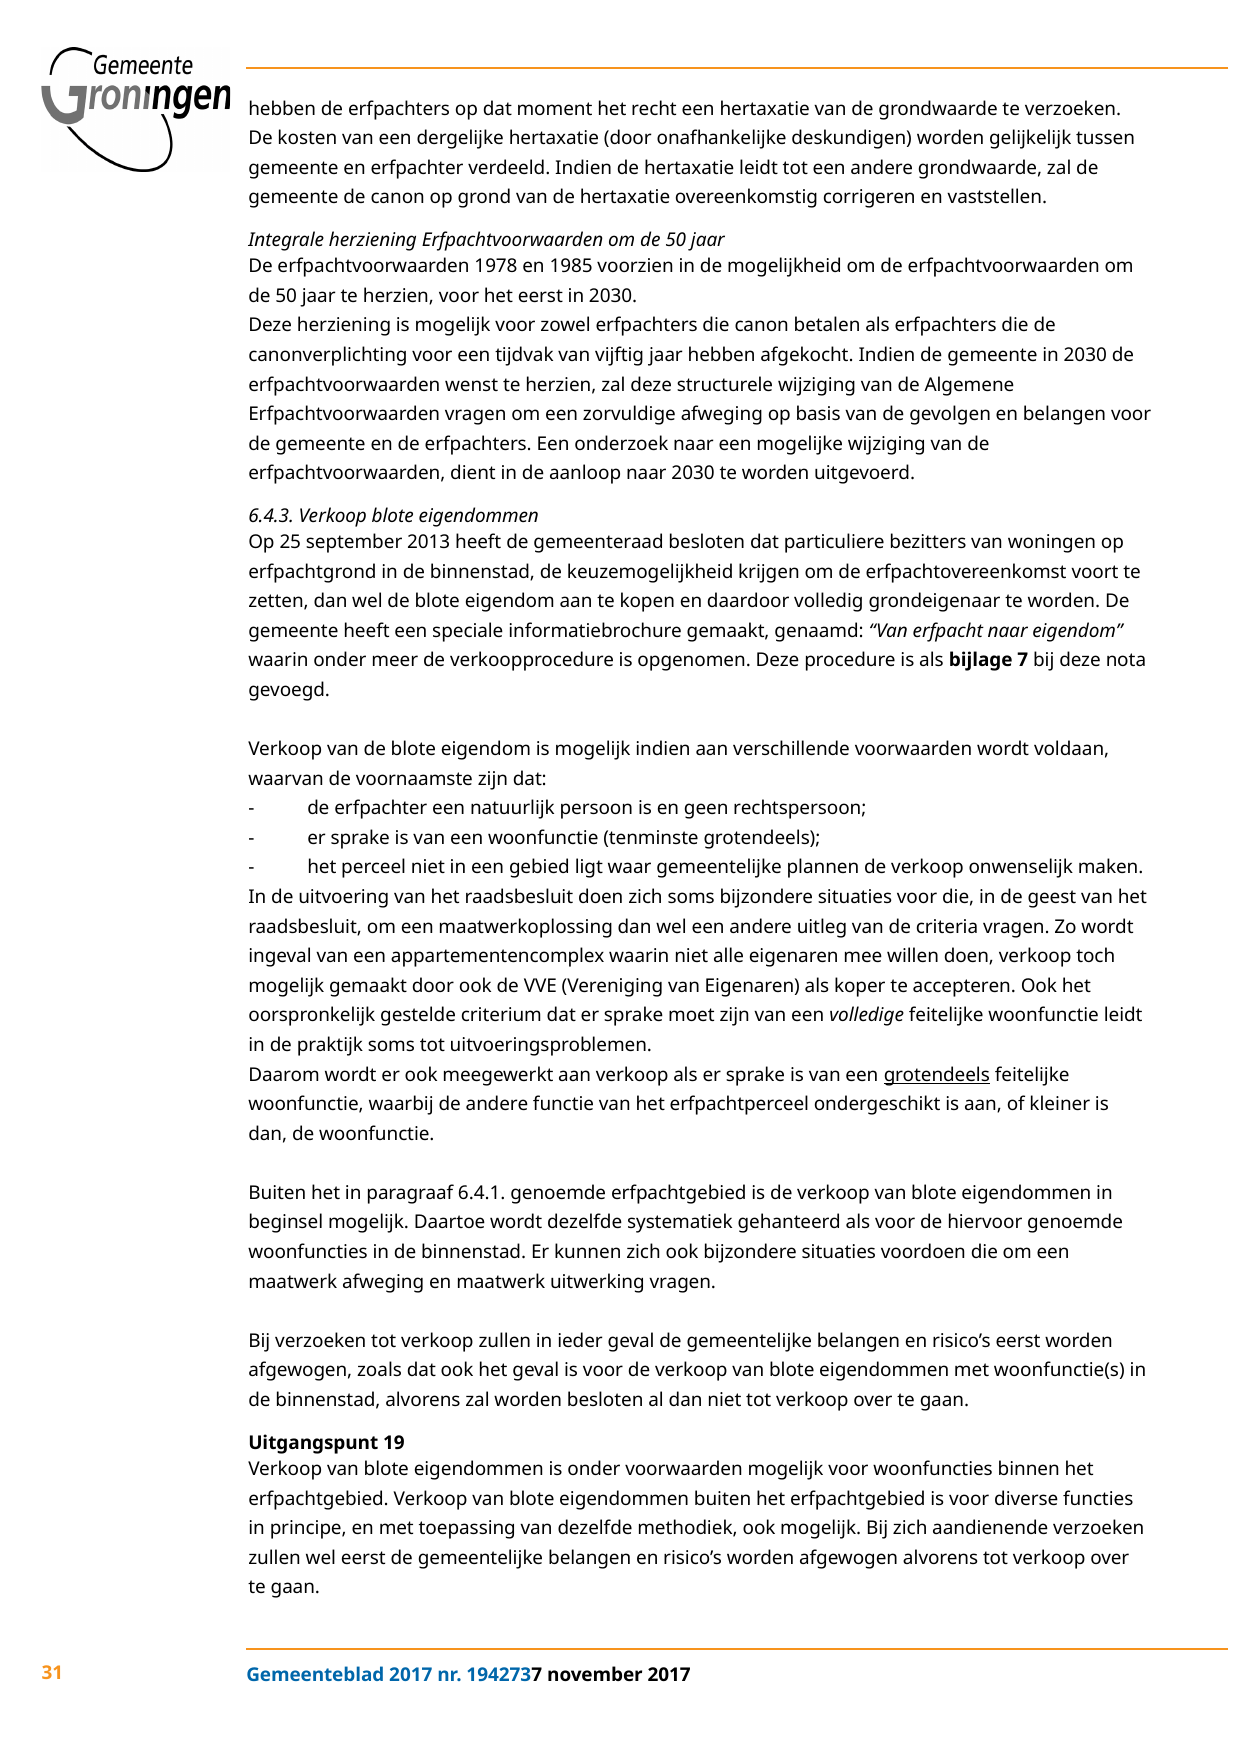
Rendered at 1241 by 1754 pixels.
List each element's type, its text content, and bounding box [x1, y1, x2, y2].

text hebben de erfpachters op dat moment het recht een hertaxatie van de grondwaarde te verzoeken. [248, 95, 1152, 121]
text Bij verzoeken tot verkoop zullen in ieder geval de gemeentelijke belangen en risico’s eerst worden afgewogen, zoals dat ook het geval is voor de verkoop van blote eigendommen met woonfunctie(s) in de binnenstad, alvorens zal worden besloten al dan niet tot verkoop over te gaan. [248, 1327, 1152, 1412]
text Uitgangspunt 19 [248, 1429, 1152, 1455]
picture [41, 47, 231, 172]
text Deze herziening is mogelijk voor zowel erfpachters die canon betalen als erfpachters die de canonverplichting voor een tijdvak van vijftig jaar hebben afgekocht. Indien de gemeente in 2030 de erfpachtvoorwaarden wenst te herzien, zal deze structurele wijziging van de Algemene Erfpachtvoorwaarden vragen om een zorvuldige afweging op basis van de gevolgen en belangen voor de gemeente en de erfpachters. Een onderzoek naar een mogelijke wijziging van de erfpachtvoorwaarden, dient in de aanloop naar 2030 te worden uitgevoerd. [248, 312, 1152, 485]
text Buiten het in paragraaf 6.4.1. genoemde erfpachtgebied is de verkoop van blote eigendommen in beginsel mogelijk. Daartoe wordt dezelfde systematiek gehanteerd als voor de hiervoor genoemde woonfuncties in de binnenstad. Er kunnen zich ook bijzondere situaties voordoen die om een maatwerk afweging en maatwerk uitwerking vragen. [248, 1179, 1152, 1294]
text Daarom wordt er ook meegewerkt aan verkoop als er sprake is van een grotendeels feitelijke woonfunctie, waarbij de andere functie van het erfpachtperceel ondergeschikt is aan, of kleiner is dan, de woonfunctie. [248, 1061, 1152, 1146]
text De erfpachtvoorwaarden 1978 en 1985 voorzien in de mogelijkheid om de erfpachtvoorwaarden om de 50 jaar te herzien, voor het eerst in 2030. [248, 252, 1152, 308]
text Verkoop van de blote eigendom is mogelijk indien aan verschillende voorwaarden wordt voldaan, waarvan de voornaamste zijn dat: [248, 735, 1152, 791]
text In de uitvoering van het raadsbesluit doen zich soms bijzondere situaties voor die, in de geest van het raadsbesluit, om een maatwerkoplossing dan wel een andere uitleg van de criteria vragen. Zo wordt ingeval van een appartementencomplex waarin niet alle eigenaren mee willen doen, verkoop toch mogelijk gemaakt door ook de VVE (Vereniging van Eigenaren) als koper te accepteren. Ook het oorspronkelijk gestelde criterium dat er sprake moet zijn van een volledige feitelijke woonfunctie leidt in de praktijk soms tot uitvoeringsproblemen. [248, 883, 1152, 1057]
text Integrale herziening Erfpachtvoorwaarden om de 50 jaar [248, 227, 1152, 252]
text Verkoop van blote eigendommen is onder voorwaarden mogelijk voor woonfuncties binnen het erfpachtgebied. Verkoop van blote eigendommen buiten het erfpachtgebied is voor diverse functies in principe, en met toepassing van dezelfde methodiek, ook mogelijk. Bij zich aandienende verzoeken zullen wel eerst de gemeentelijke belangen en risico’s worden afgewogen alvorens tot verkoop over te gaan. [248, 1455, 1152, 1599]
text Op 25 september 2013 heeft de gemeenteraad besloten dat particuliere bezitters van woningen op erfpachtgrond in de binnenstad, de keuzemogelijkheid krijgen om de erfpachtovereenkomst voort te zetten, dan wel de blote eigendom aan te kopen en daardoor volledig grondeigenaar te worden. De gemeente heeft een speciale informatiebrochure gemaakt, genaamd: “Van erfpacht naar eigendom” waarin onder meer de verkoopprocedure is opgenomen. Deze procedure is als bijlage 7 bij deze nota gevoegd. [248, 528, 1152, 702]
list de erfpachter een natuurlijk persoon is en geen rechtspersoon; [248, 794, 1152, 820]
list er sprake is van een woonfunctie (tenminste grotendeels); [248, 824, 1152, 850]
text De kosten van een dergelijke hertaxatie (door onafhankelijke deskundigen) worden gelijkelijk tussen gemeente en erfpachter verdeeld. Indien de hertaxatie leidt tot een andere grondwaarde, zal de gemeente de canon op grond van de hertaxatie overeenkomstig corrigeren en vaststellen. [248, 124, 1152, 209]
text 6.4.3. Verkoop blote eigendommen [248, 503, 1152, 528]
list het perceel niet in een gebied ligt waar gemeentelijke plannen de verkoop onwenselijk maken. [248, 854, 1152, 879]
